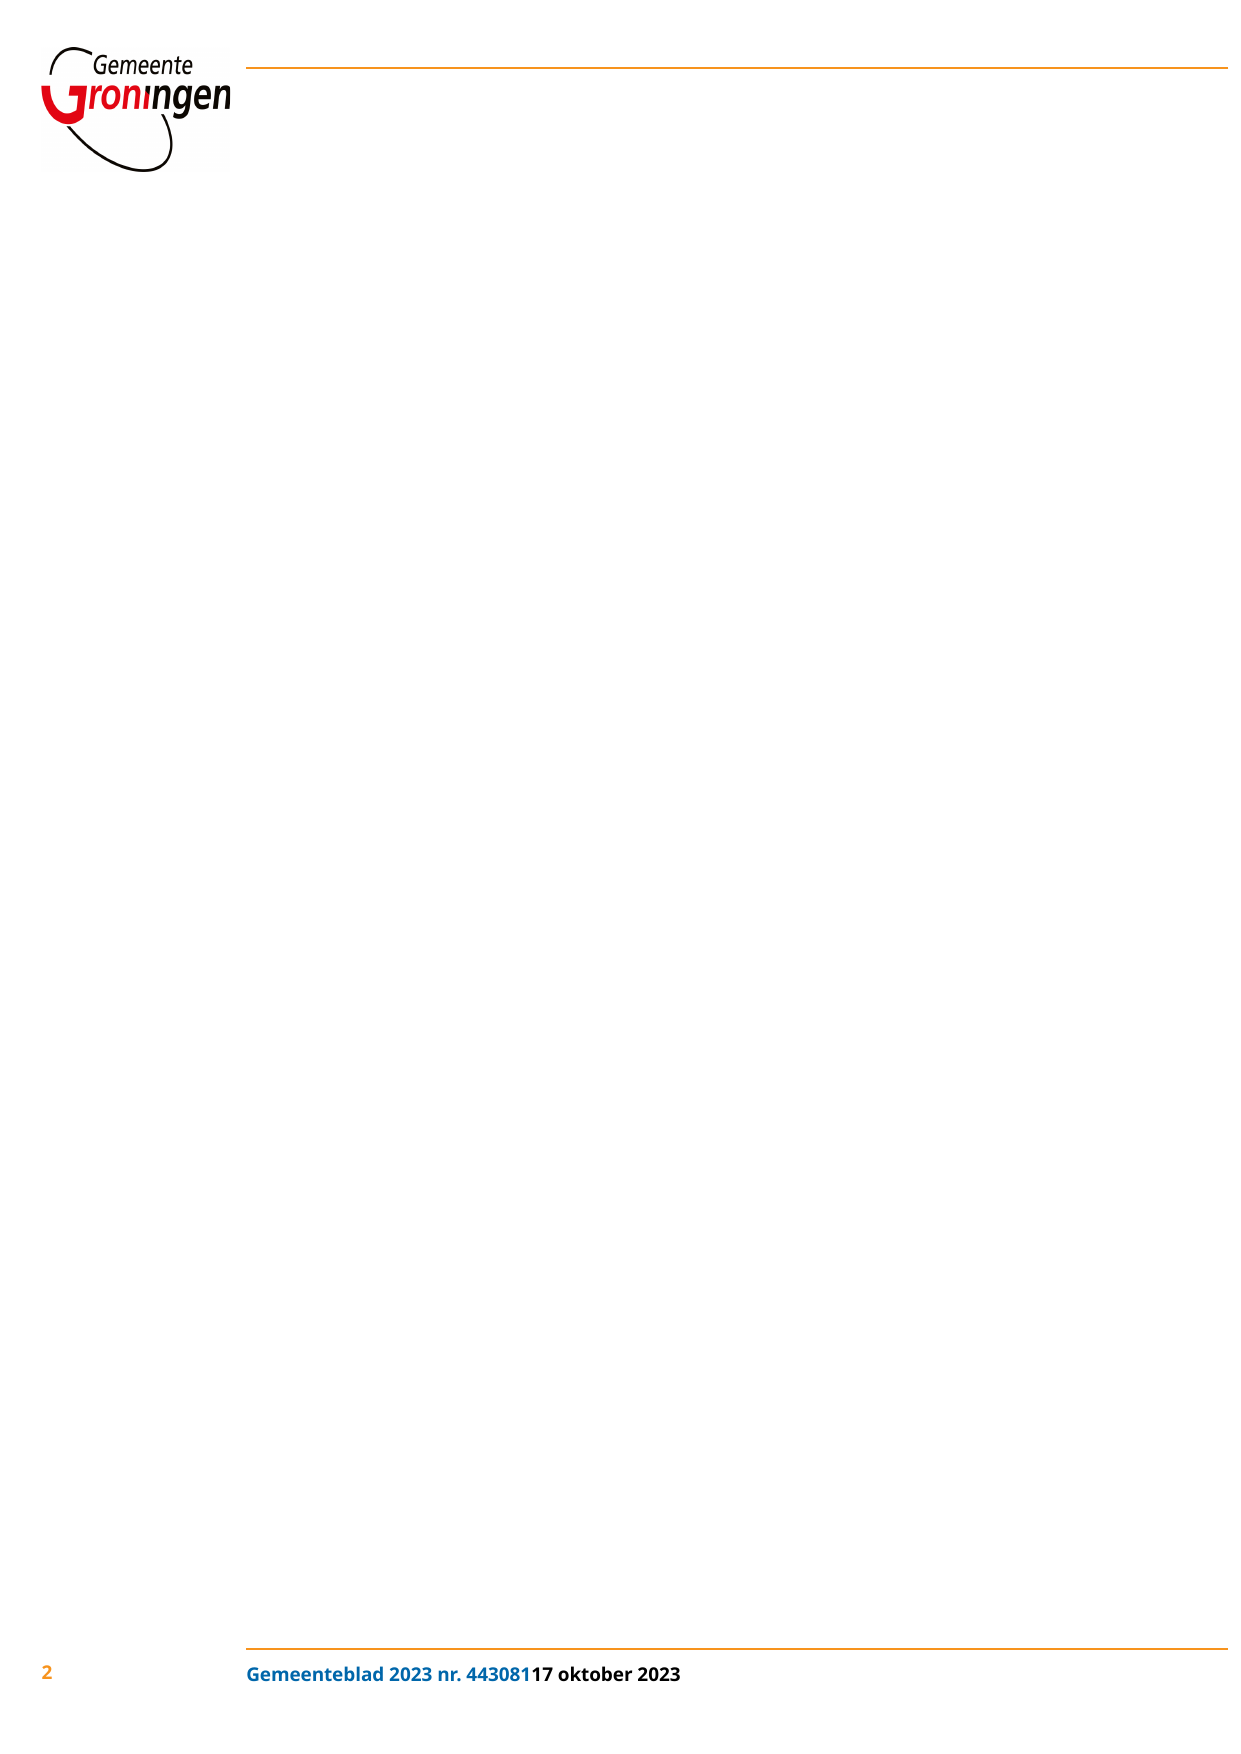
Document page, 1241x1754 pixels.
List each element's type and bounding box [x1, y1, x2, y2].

picture [41, 47, 231, 172]
